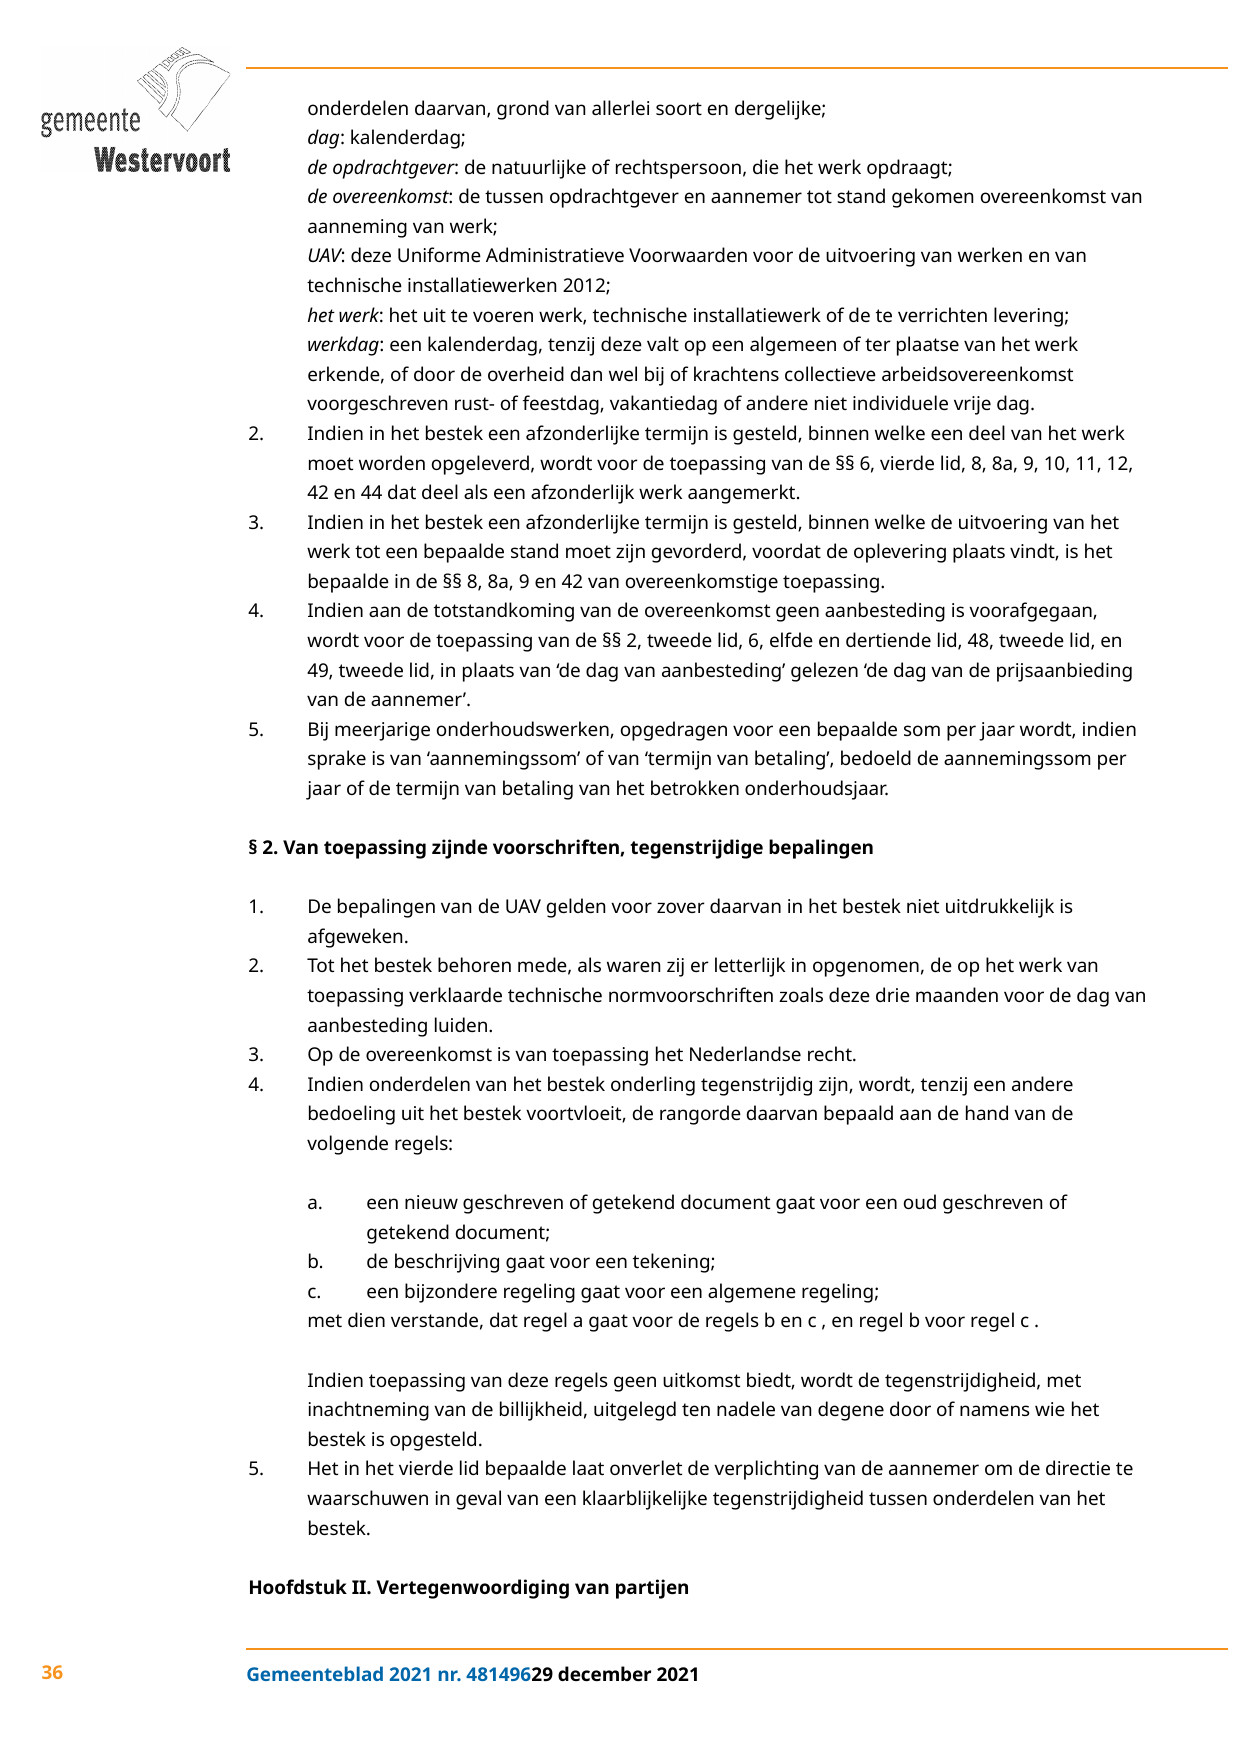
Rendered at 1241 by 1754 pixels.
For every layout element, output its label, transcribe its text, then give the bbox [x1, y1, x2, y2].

list een bijzondere regeling gaat voor een algemene regeling; [307, 1278, 1152, 1304]
list UAV: deze Uniforme Administratieve Voorwaarden voor de uitvoering van werken en van technische installatiewerken 2012; [248, 243, 1152, 298]
list Indien onderdelen van het bestek onderling tegenstrijdig zijn, wordt, tenzij een andere bedoeling uit het bestek voortvloeit, de rangorde daarvan bepaald aan de hand van de volgende regels: [248, 1071, 1152, 1156]
list Bij meerjarige onderhoudswerken, opgedragen voor een bepaalde som per jaar wordt, indien sprake is van ‘aannemingssom’ of van ‘termijn van betaling’, bedoeld de aannemingssom per jaar of de termijn van betaling van het betrokken onderhoudsjaar. [248, 716, 1152, 801]
list Tot het bestek behoren mede, als waren zij er letterlijk in opgenomen, de op het werk van toepassing verklaarde technische normvoorschriften zoals deze drie maanden voor de dag van aanbesteding luiden. [248, 953, 1152, 1038]
list een nieuw geschreven of getekend document gaat voor een oud geschreven of getekend document; [307, 1189, 1152, 1245]
text § 2. Van toepassing zijnde voorschriften, tegenstrijdige bepalingen [248, 834, 1152, 860]
list de opdrachtgever: de natuurlijke of rechtspersoon, die het werk opdraagt; [248, 154, 1152, 180]
list het werk: het uit te voeren werk, technische installatiewerk of de te verrichten levering; [248, 302, 1152, 328]
text Hoofdstuk II. Vertegenwoordiging van partijen [248, 1574, 1152, 1600]
list Indien in het bestek een afzonderlijke termijn is gesteld, binnen welke de uitvoering van het werk tot een bepaalde stand moet zijn gevorderd, voordat de oplevering plaats vindt, is het bepaalde in de §§ 8, 8a, 9 en 42 van overeenkomstige toepassing. [248, 509, 1152, 594]
list Op de overeenkomst is van toepassing het Nederlandse recht. [248, 1041, 1152, 1067]
picture [41, 47, 231, 172]
list Indien in het bestek een afzonderlijke termijn is gesteld, binnen welke een deel van het werk moet worden opgeleverd, wordt voor de toepassing van de §§ 6, vierde lid, 8, 8a, 9, 10, 11, 12, 42 en 44 dat deel als een afzonderlijk werk aangemerkt. [248, 420, 1152, 505]
list Indien toepassing van deze regels geen uitkomst biedt, wordt de tegenstrijdigheid, met inachtneming van de billijkheid, uitgelegd ten nadele van degene door of namens wie het bestek is opgesteld. [248, 1367, 1152, 1452]
list werkdag: een kalenderdag, tenzij deze valt op een algemeen of ter plaatse van het werk erkende, of door de overheid dan wel bij of krachtens collectieve arbeidsovereenkomst voorgeschreven rust- of feestdag, vakantiedag of andere niet individuele vrije dag. [248, 331, 1152, 416]
list Indien aan de totstandkoming van de overeenkomst geen aanbesteding is voorafgegaan, wordt voor de toepassing van de §§ 2, tweede lid, 6, elfde en dertiende lid, 48, tweede lid, en 49, tweede lid, in plaats van ‘de dag van aanbesteding’ gelezen ‘de dag van de prijsaanbieding van de aannemer’. [248, 598, 1152, 712]
list dag: kalenderdag; [248, 124, 1152, 150]
list de overeenkomst: de tussen opdrachtgever en aannemer tot stand gekomen overeenkomst van aanneming van werk; [248, 183, 1152, 239]
list Het in het vierde lid bepaalde laat onverlet de verplichting van de aannemer om de directie te waarschuwen in geval van een klaarblijkelijke tegenstrijdigheid tussen onderdelen van het bestek. [248, 1456, 1152, 1541]
list onderdelen daarvan, grond van allerlei soort en dergelijke; [248, 95, 1152, 121]
list de beschrijving gaat voor een tekening; [307, 1248, 1152, 1274]
list met dien verstande, dat regel a gaat voor de regels b en c , en regel b voor regel c . [248, 1308, 1152, 1333]
list De bepalingen van de UAV gelden voor zover daarvan in het bestek niet uitdrukkelijk is afgeweken. [248, 893, 1152, 949]
